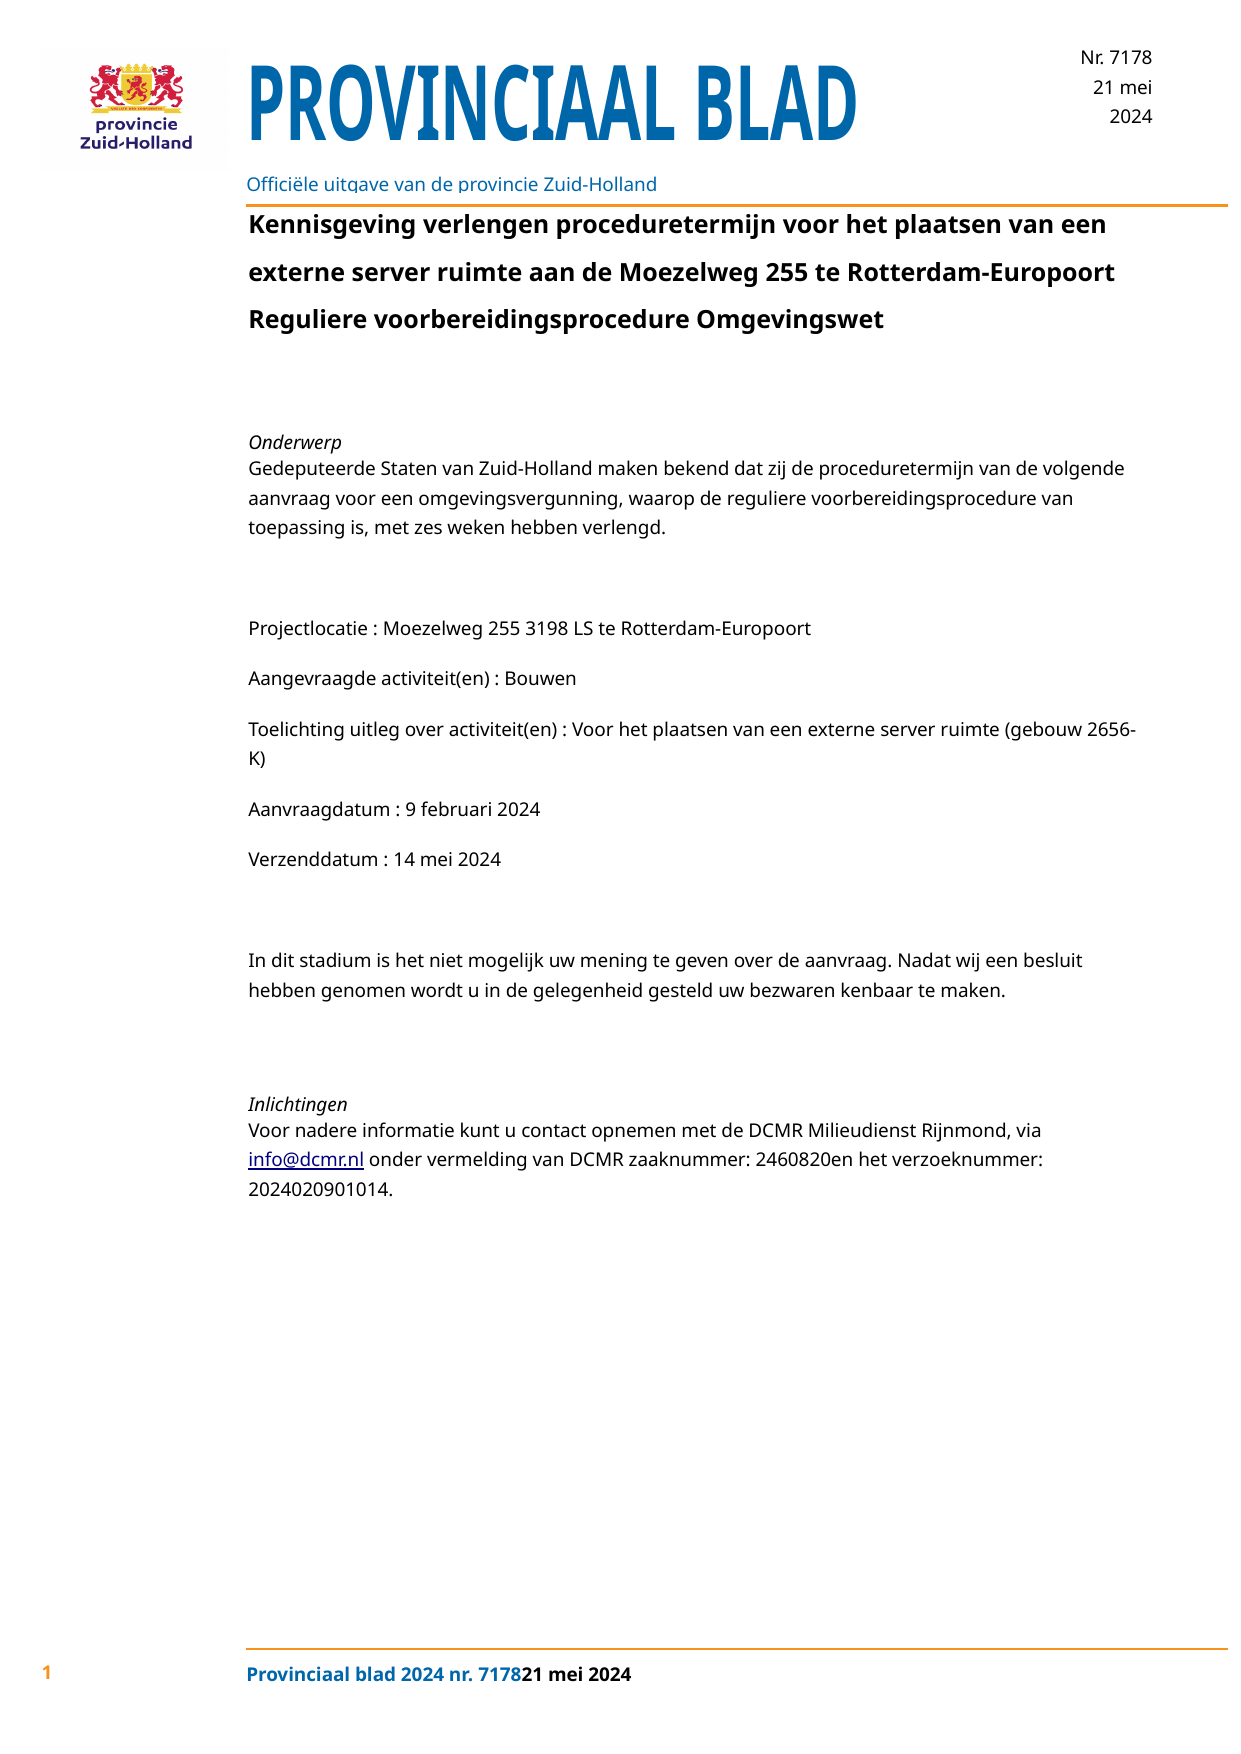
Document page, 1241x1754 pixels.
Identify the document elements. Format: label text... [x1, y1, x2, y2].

text Aangevraagde activiteit(en) : Bouwen [248, 666, 1152, 691]
text Kennisgeving verlengen proceduretermijn voor het plaatsen van een externe server ruimte aan de Moezelweg 255 te Rotterdam-Europoort Reguliere voorbereidingsprocedure Omgevingswet [248, 207, 1152, 336]
text Voor nadere informatie kunt u contact opnemen met de DCMR Milieudienst Rijnmond, via info@dcmr.nl onder vermelding van DCMR zaaknummer: 2460820en het verzoeknummer: 2024020901014. [248, 1117, 1152, 1202]
text Projectlocatie : Moezelweg 255 3198 LS te Rotterdam-Europoort [248, 615, 1152, 641]
text Inlichtingen [248, 1091, 1152, 1117]
text Gedeputeerde Staten van Zuid-Holland maken bekend dat zij de proceduretermijn van de volgende aanvraag voor een omgevingsvergunning, waarop de reguliere voorbereidingsprocedure van toepassing is, met zes weken hebben verlengd. [248, 455, 1152, 540]
text Aanvraagdatum : 9 februari 2024 [248, 796, 1152, 822]
text Toelichting uitleg over activiteit(en) : Voor het plaatsen van een externe server ruimte (gebouw 2656-K) [248, 716, 1152, 771]
text Verzenddatum : 14 mei 2024 [248, 846, 1152, 872]
text In dit stadium is het niet mogelijk uw mening te geven over de aanvraag. Nadat wij een besluit hebben genomen wordt u in de gelegenheid gesteld uw bezwaren kenbaar te maken. [248, 947, 1152, 1003]
text Onderwerp [248, 429, 1152, 455]
picture [41, 47, 231, 172]
